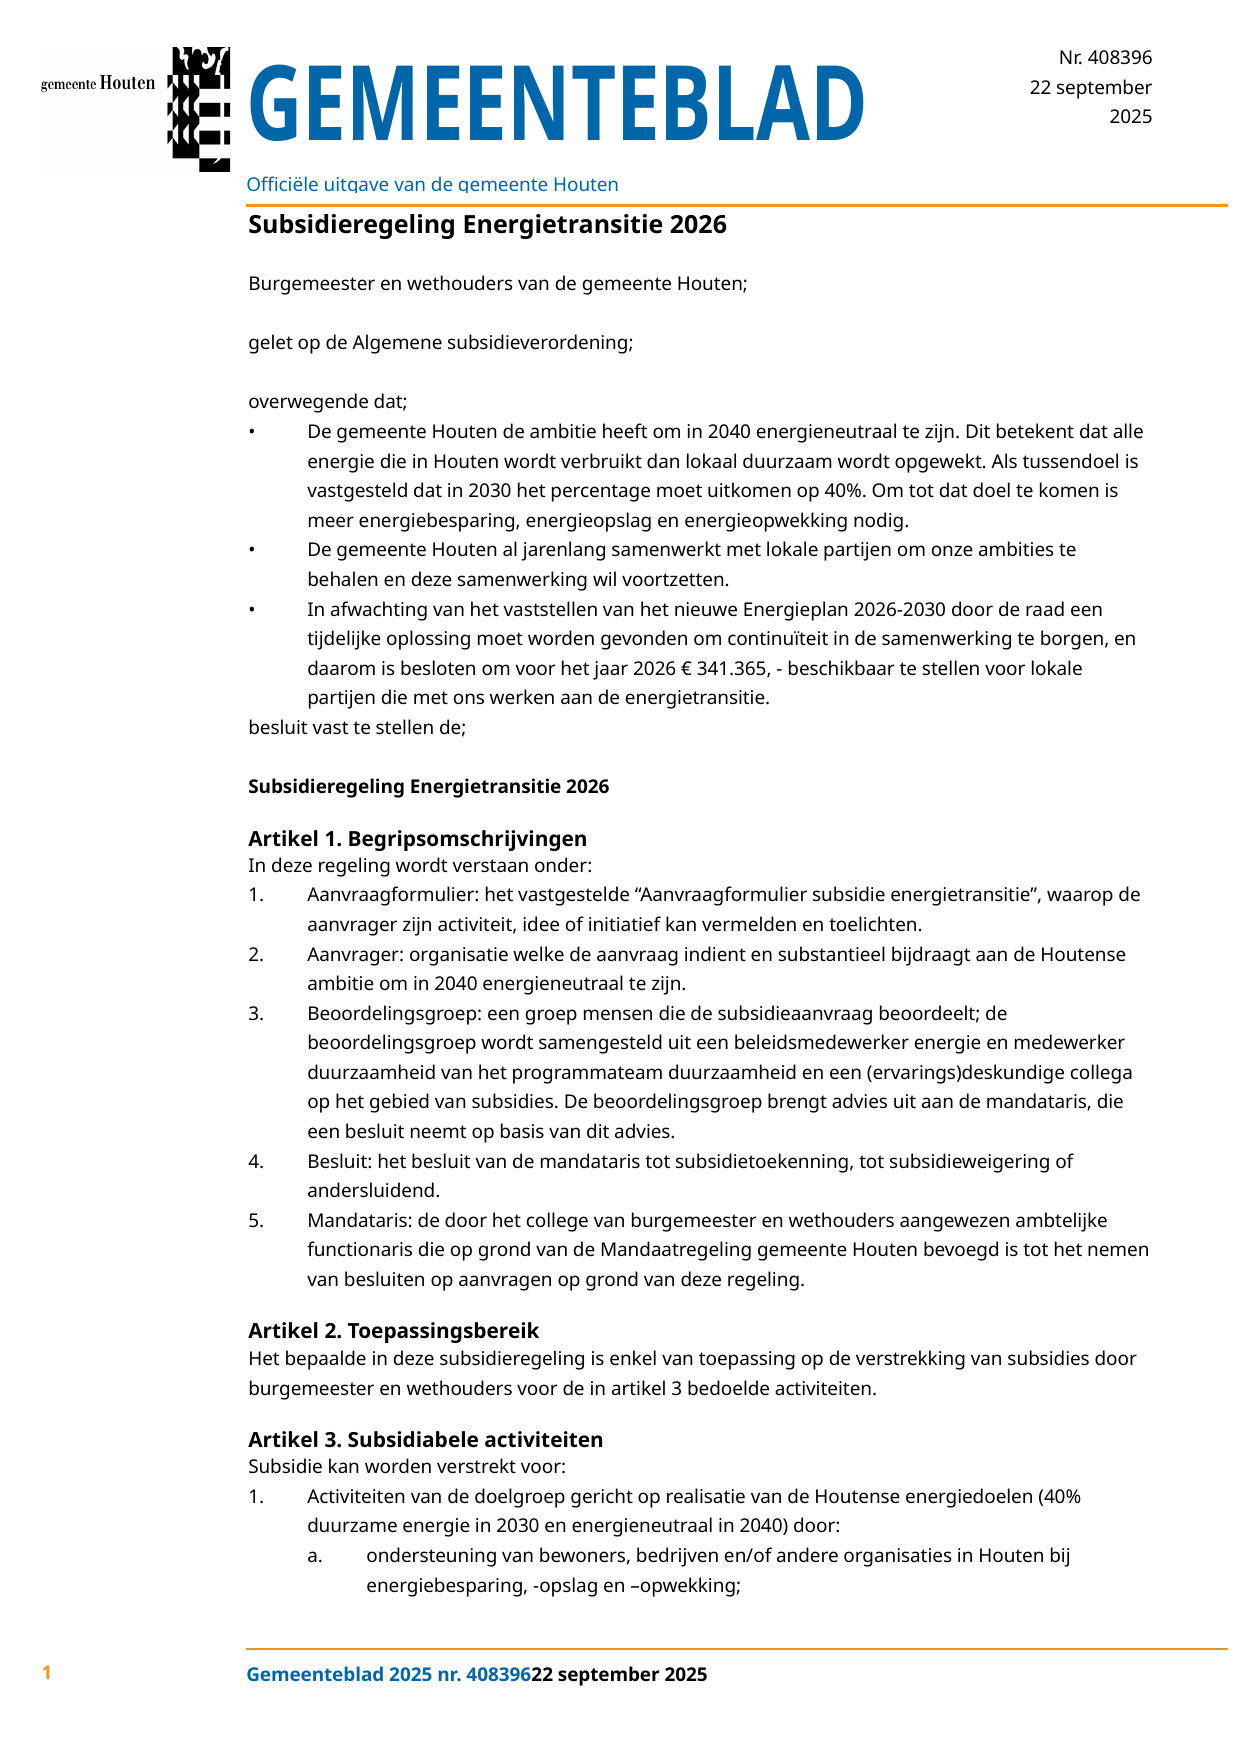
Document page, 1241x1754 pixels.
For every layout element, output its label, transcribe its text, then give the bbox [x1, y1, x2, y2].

text Burgemeester en wethouders van de gemeente Houten; [248, 270, 1152, 296]
picture [41, 47, 231, 172]
list ondersteuning van bewoners, bedrijven en/of andere organisaties in Houten bij energiebesparing, -opslag en –opwekking; [307, 1542, 1152, 1598]
list De gemeente Houten de ambitie heeft om in 2040 energieneutraal te zijn. Dit betekent dat alle energie die in Houten wordt verbruikt dan lokaal duurzaam wordt opgewekt. Als tussendoel is vastgesteld dat in 2030 het percentage moet uitkomen op 40%. Om tot dat doel te komen is meer energiebesparing, energieopslag en energieopwekking nodig. [248, 418, 1152, 533]
text Subsidieregeling Energietransitie 2026 [248, 773, 1152, 799]
text In deze regeling wordt verstaan onder: [248, 852, 1152, 878]
list Beoordelingsgroep: een groep mensen die de subsidieaanvraag beoordeelt; de beoordelingsgroep wordt samengesteld uit een beleidsmedewerker energie en medewerker duurzaamheid van het programmateam duurzaamheid en een (ervarings)deskundige collega op het gebied van subsidies. De beoordelingsgroep brengt advies uit aan de mandataris, die een besluit neemt op basis van dit advies. [248, 1000, 1152, 1144]
text Artikel 2. Toepassingsbereik [248, 1317, 1152, 1345]
text besluit vast te stellen de; [248, 714, 1152, 740]
list In afwachting van het vaststellen van het nieuwe Energieplan 2026-2030 door de raad een tijdelijke oplossing moet worden gevonden om continuïteit in de samenwerking te borgen, en daarom is besloten om voor het jaar 2026 € 341.365, - beschikbaar te stellen voor lokale partijen die met ons werken aan de energietransitie. [248, 596, 1152, 710]
list De gemeente Houten al jarenlang samenwerkt met lokale partijen om onze ambities te behalen en deze samenwerking wil voortzetten. [248, 537, 1152, 592]
list Aanvraagformulier: het vastgestelde “Aanvraagformulier subsidie energietransitie”, waarop de aanvrager zijn activiteit, idee of initiatief kan vermelden en toelichten. [248, 882, 1152, 937]
text Artikel 3. Subsidiabele activiteiten [248, 1425, 1152, 1453]
text Het bepaalde in deze subsidieregeling is enkel van toepassing op de verstrekking van subsidies door burgemeester en wethouders voor de in artikel 3 bedoelde activiteiten. [248, 1345, 1152, 1400]
list Besluit: het besluit van de mandataris tot subsidietoekenning, tot subsidieweigering of andersluidend. [248, 1148, 1152, 1203]
text Artikel 1. Begripsomschrijvingen [248, 824, 1152, 852]
text gelet op de Algemene subsidieverordening; [248, 329, 1152, 355]
list Aanvrager: organisatie welke de aanvraag indient en substantieel bijdraagt aan de Houtense ambitie om in 2040 energieneutraal te zijn. [248, 941, 1152, 996]
text Subsidieregeling Energietransitie 2026 [248, 207, 1152, 241]
list Mandataris: de door het college van burgemeester en wethouders aangewezen ambtelijke functionaris die op grond van de Mandaatregeling gemeente Houten bevoegd is tot het nemen van besluiten op aanvragen op grond van deze regeling. [248, 1207, 1152, 1292]
text Subsidie kan worden verstrekt voor: [248, 1453, 1152, 1479]
text overwegende dat; [248, 389, 1152, 414]
list Activiteiten van de doelgroep gericht op realisatie van de Houtense energiedoelen (40% duurzame energie in 2030 en energieneutraal in 2040) door: [248, 1483, 1152, 1538]
